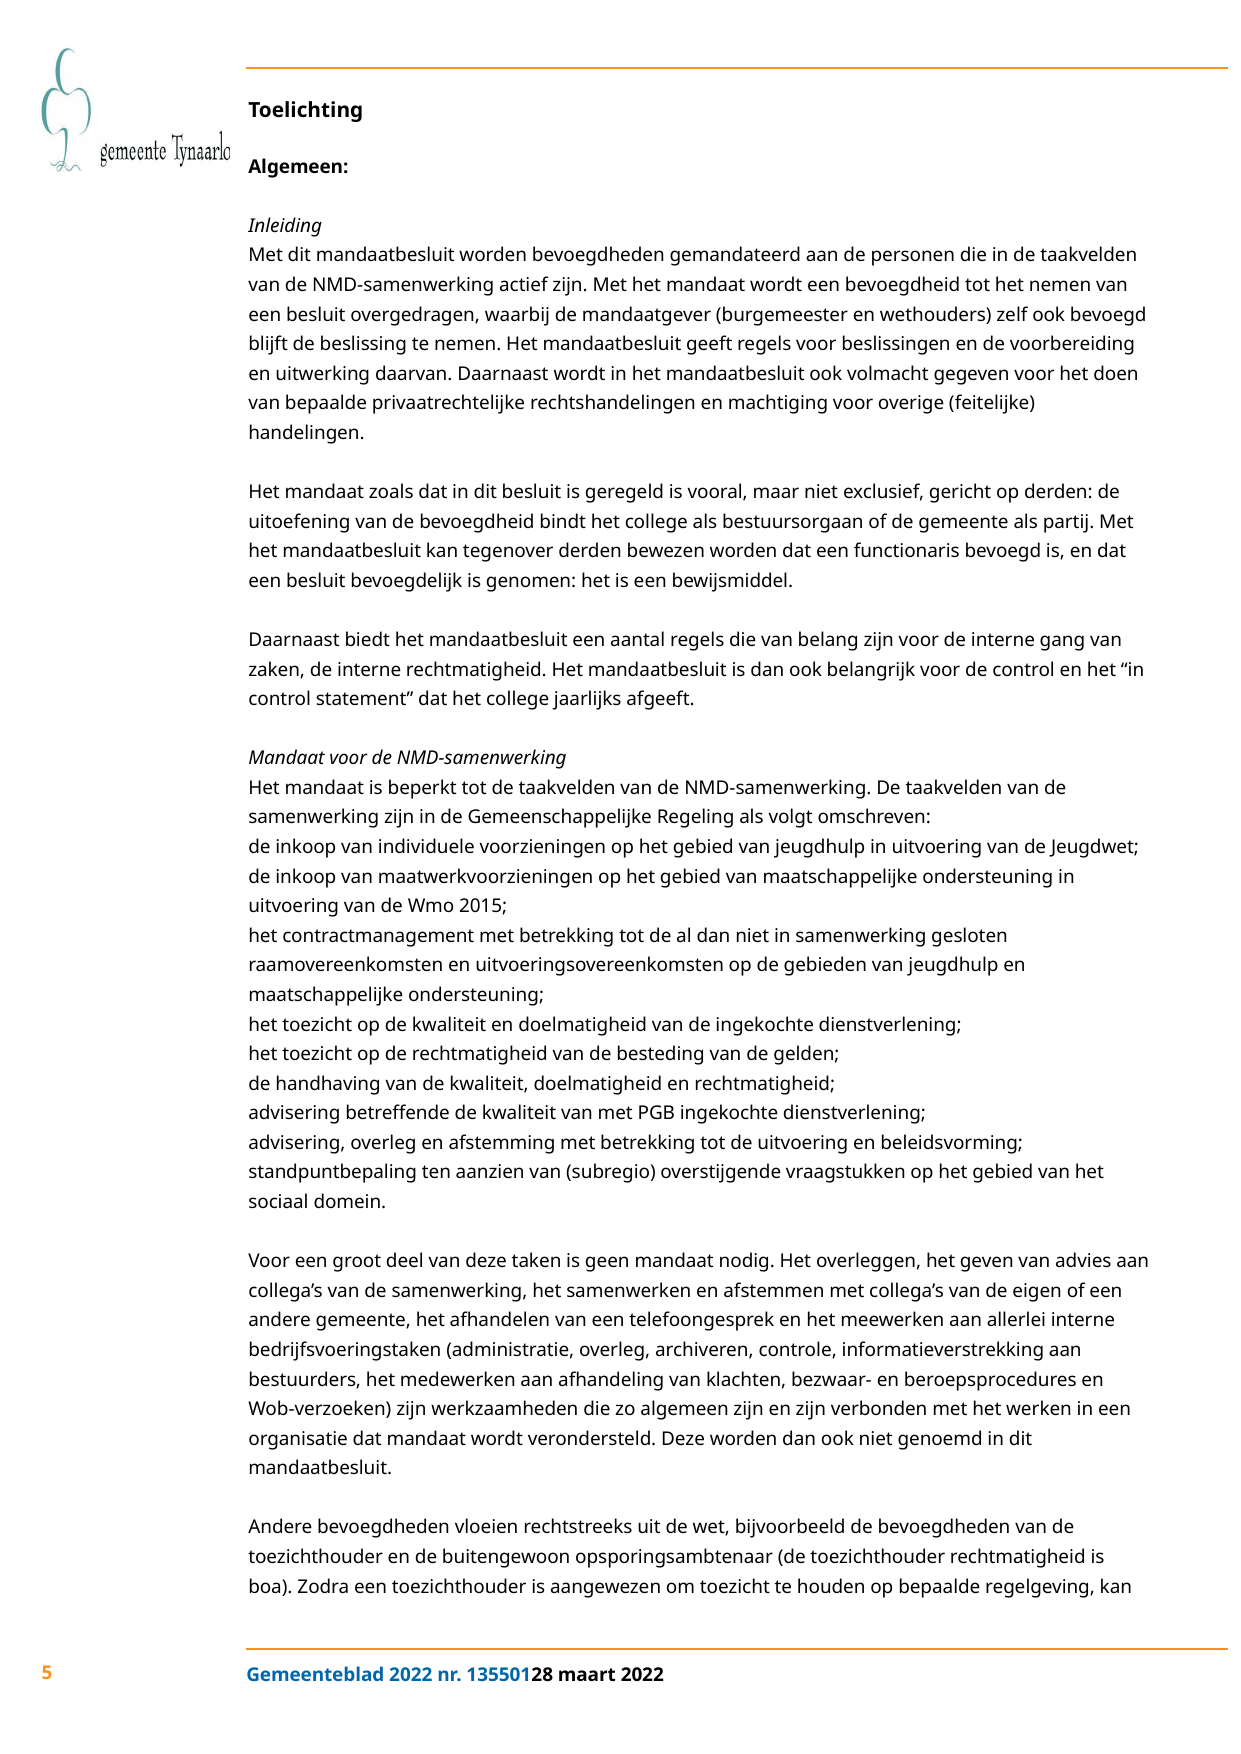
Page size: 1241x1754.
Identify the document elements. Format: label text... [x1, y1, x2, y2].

text Daarnaast biedt het mandaatbesluit een aantal regels die van belang zijn voor de interne gang van zaken, de interne rechtmatigheid. Het mandaatbesluit is dan ook belangrijk voor de control en het “in control statement” dat het college jaarlijks afgeeft. [248, 626, 1152, 711]
text advisering, overleg en afstemming met betrekking tot de uitvoering en beleidsvorming; [248, 1129, 1152, 1155]
text het toezicht op de rechtmatigheid van de besteding van de gelden; [248, 1040, 1152, 1066]
text Het mandaat is beperkt tot de taakvelden van de NMD-samenwerking. De taakvelden van de samenwerking zijn in de Gemeenschappelijke Regeling als volgt omschreven: [248, 774, 1152, 829]
text Algemeen: [248, 153, 1152, 179]
text advisering betreffende de kwaliteit van met PGB ingekochte dienstverlening; [248, 1099, 1152, 1125]
text het toezicht op de kwaliteit en doelmatigheid van de ingekochte dienstverlening; [248, 1011, 1152, 1037]
text Toelichting [248, 95, 1152, 123]
text de inkoop van maatwerkvoorzieningen op het gebied van maatschappelijke ondersteuning in uitvoering van de Wmo 2015; [248, 863, 1152, 918]
text Voor een groot deel van deze taken is geen mandaat nodig. Het overleggen, het geven van advies aan collega’s van de samenwerking, het samenwerken en afstemmen met collega’s van de eigen of een andere gemeente, het afhandelen van een telefoongesprek en het meewerken aan allerlei interne bedrijfsvoeringstaken (administratie, overleg, archiveren, controle, informatieverstrekking aan bestuurders, het medewerken aan afhandeling van klachten, bezwaar- en beroepsprocedures en Wob-verzoeken) zijn werkzaamheden die zo algemeen zijn en zijn verbonden met het werken in een organisatie dat mandaat wordt verondersteld. Deze worden dan ook niet genoemd in dit mandaatbesluit. [248, 1247, 1152, 1480]
text het contractmanagement met betrekking tot de al dan niet in samenwerking gesloten raamovereenkomsten en uitvoeringsovereenkomsten op de gebieden van jeugdhulp en maatschappelijke ondersteuning; [248, 922, 1152, 1007]
text Andere bevoegdheden vloeien rechtstreeks uit de wet, bijvoorbeeld de bevoegdheden van de toezichthouder en de buitengewoon opsporingsambtenaar (de toezichthouder rechtmatigheid is boa). Zodra een toezichthouder is aangewezen om toezicht te houden op bepaalde regelgeving, kan [248, 1514, 1152, 1599]
text standpuntbepaling ten aanzien van (subregio) overstijgende vraagstukken op het gebied van het sociaal domein. [248, 1159, 1152, 1214]
text de inkoop van individuele voorzieningen op het gebied van jeugdhulp in uitvoering van de Jeugdwet; [248, 833, 1152, 859]
text Met dit mandaatbesluit worden bevoegdheden gemandateerd aan de personen die in de taakvelden van de NMD-samenwerking actief zijn. Met het mandaat wordt een bevoegdheid tot het nemen van een besluit overgedragen, waarbij de mandaatgever (burgemeester en wethouders) zelf ook bevoegd blijft de beslissing te nemen. Het mandaatbesluit geeft regels voor beslissingen en de voorbereiding en uitwerking daarvan. Daarnaast wordt in het mandaatbesluit ook volmacht gegeven voor het doen van bepaalde privaatrechtelijke rechtshandelingen en machtiging voor overige (feitelijke) handelingen. [248, 242, 1152, 445]
picture [41, 47, 231, 172]
text Inleiding [248, 212, 1152, 238]
text de handhaving van de kwaliteit, doelmatigheid en rechtmatigheid; [248, 1070, 1152, 1096]
text Mandaat voor de NMD-samenwerking [248, 744, 1152, 770]
text Het mandaat zoals dat in dit besluit is geregeld is vooral, maar niet exclusief, gericht op derden: de uitoefening van de bevoegdheid bindt het college als bestuursorgaan of de gemeente als partij. Met het mandaatbesluit kan tegenover derden bewezen worden dat een functionaris bevoegd is, en dat een besluit bevoegdelijk is genomen: het is een bewijsmiddel. [248, 478, 1152, 593]
